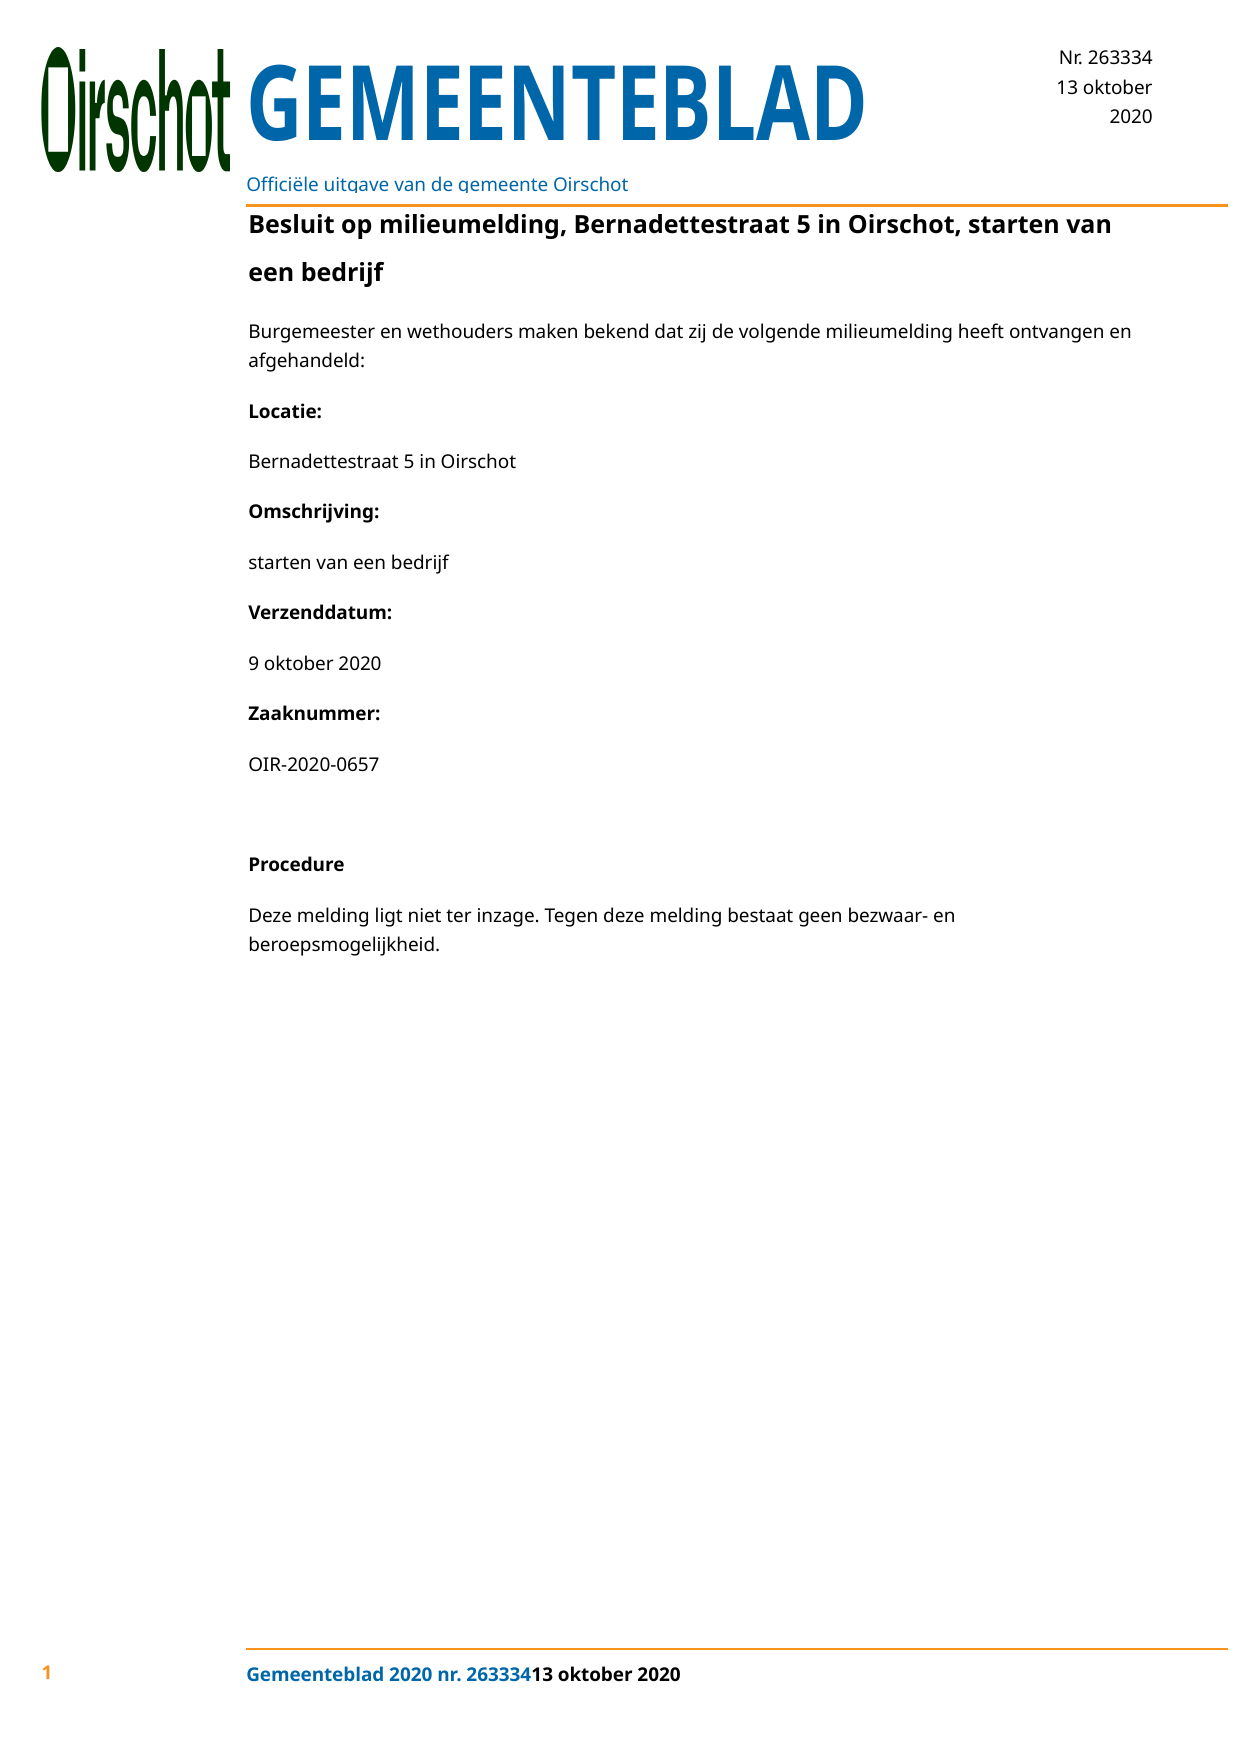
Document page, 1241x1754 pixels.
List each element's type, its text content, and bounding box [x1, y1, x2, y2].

text Verzenddatum: [248, 599, 1152, 625]
text Deze melding ligt niet ter inzage. Tegen deze melding bestaat geen bezwaar- en beroepsmogelijkheid. [248, 902, 1152, 957]
text Bernadettestraat 5 in Oirschot [248, 448, 1152, 474]
text starten van een bedrijf [248, 549, 1152, 575]
text 9 oktober 2020 [248, 650, 1152, 676]
text Zaaknummer: [248, 700, 1152, 726]
text Omschrijving: [248, 499, 1152, 524]
picture [41, 47, 231, 172]
text Burgemeester en wethouders maken bekend dat zij de volgende milieumelding heeft ontvangen en afgehandeld: [248, 318, 1152, 373]
text Besluit op milieumelding, Bernadettestraat 5 in Oirschot, starten van een bedrijf [248, 207, 1152, 288]
text Procedure [248, 852, 1152, 877]
text Locatie: [248, 398, 1152, 424]
text OIR-2020-0657 [248, 751, 1152, 777]
